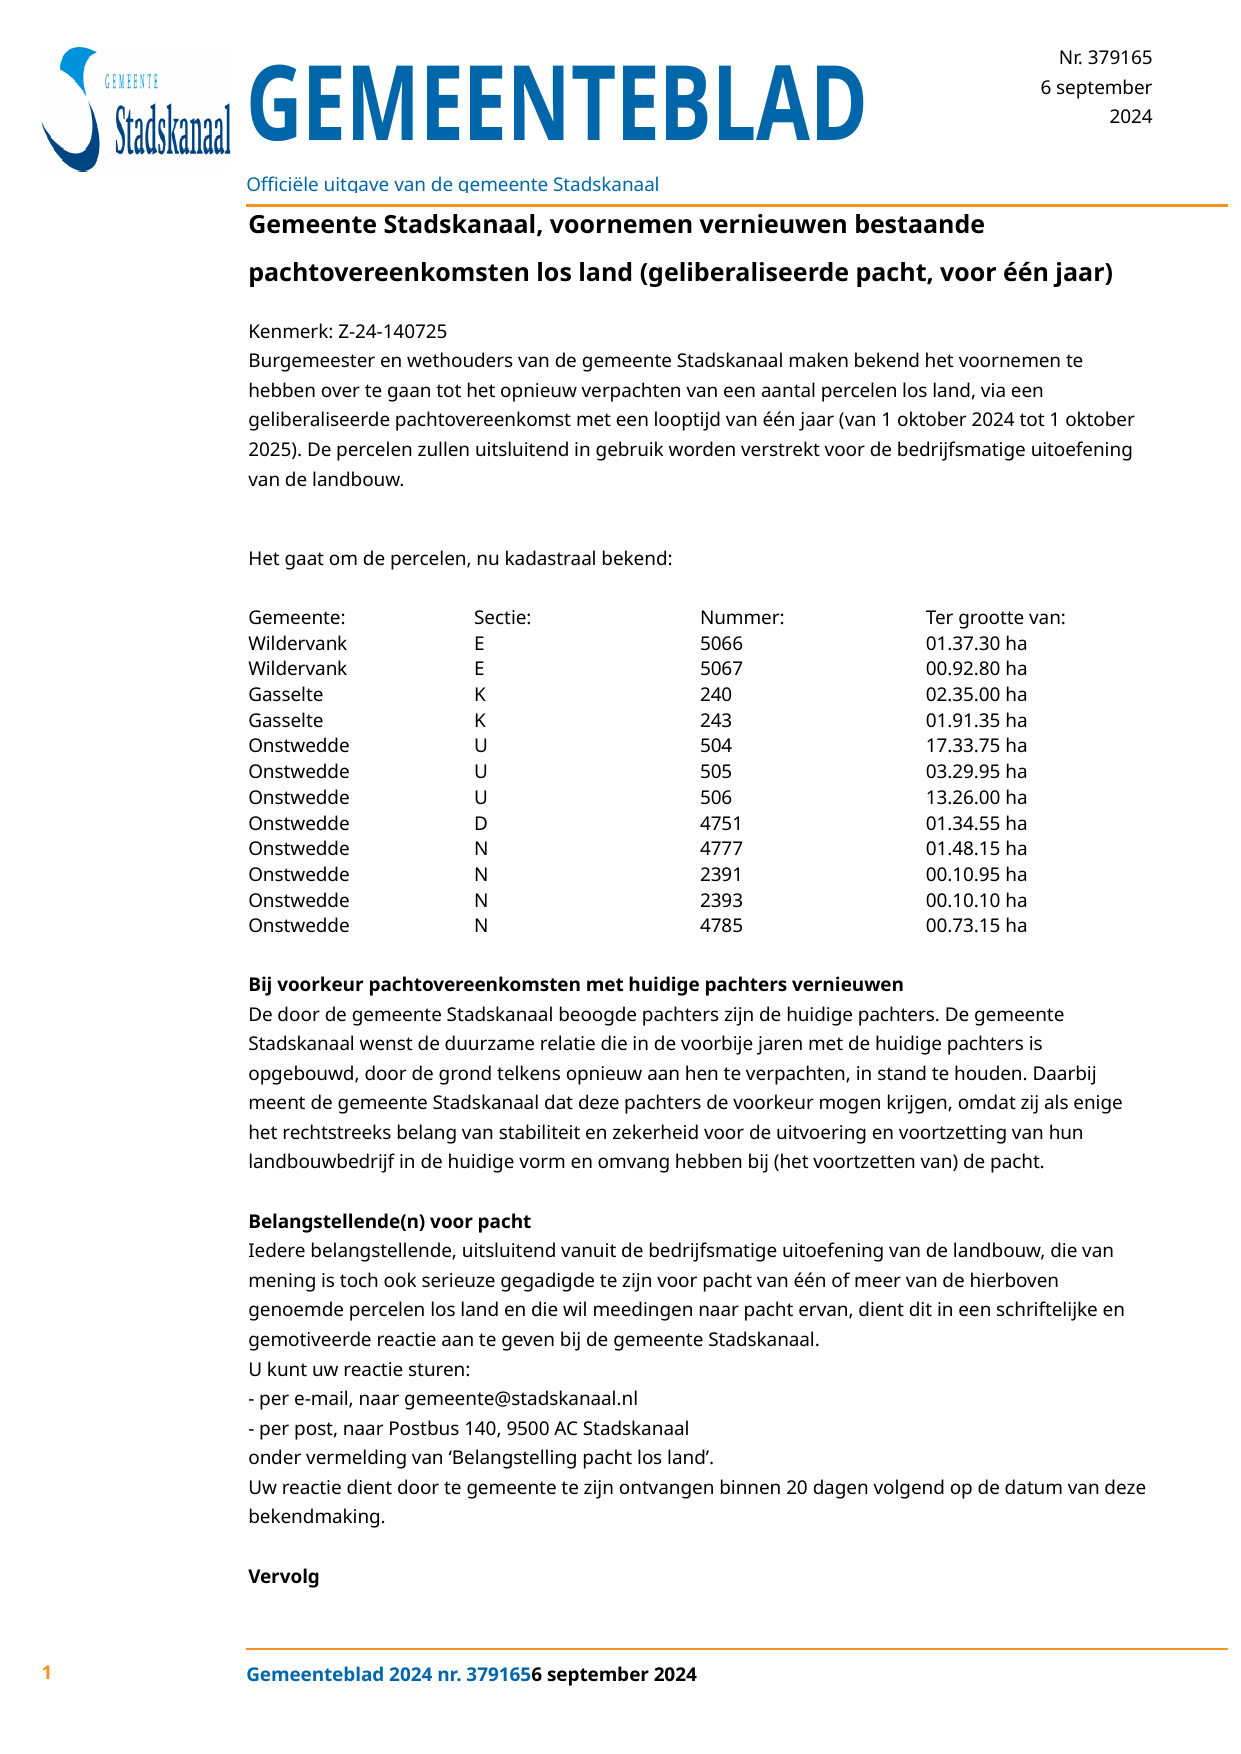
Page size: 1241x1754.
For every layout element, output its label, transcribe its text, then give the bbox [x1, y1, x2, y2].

table_cell N [474, 913, 700, 938]
table_cell Onstwedde [248, 733, 474, 758]
table_cell U [474, 733, 700, 758]
table_cell 504 [700, 733, 926, 758]
table_cell 5067 [700, 655, 926, 681]
picture [41, 47, 231, 172]
table_cell 00.92.80 ha [926, 655, 1152, 681]
table_cell 2391 [700, 861, 926, 887]
table_cell Onstwedde [248, 836, 474, 861]
table_cell N [474, 836, 700, 861]
table_cell Wildervank [248, 655, 474, 681]
text Iedere belangstellende, uitsluitend vanuit de bedrijfsmatige uitoefening van de landbouw, die van mening is toch ook serieuze gegadigde te zijn voor pacht van één of meer van de hierboven genoemde percelen los land en die wil meedingen naar pacht ervan, dient dit in een schriftelijke en gemotiveerde reactie aan te geven bij de gemeente Stadskanaal. [248, 1237, 1152, 1352]
table_cell Onstwedde [248, 758, 474, 784]
table_cell 00.10.95 ha [926, 861, 1152, 887]
text U kunt uw reactie sturen: [248, 1356, 1152, 1382]
table_cell N [474, 887, 700, 913]
table_cell U [474, 784, 700, 810]
table_cell 02.35.00 ha [926, 681, 1152, 707]
table_cell 03.29.95 ha [926, 758, 1152, 784]
table_cell K [474, 681, 700, 707]
table_cell 4751 [700, 810, 926, 836]
table_cell Onstwedde [248, 810, 474, 836]
table_cell 243 [700, 707, 926, 733]
table_cell Onstwedde [248, 887, 474, 913]
table_cell U [474, 758, 700, 784]
table_cell Onstwedde [248, 784, 474, 810]
text - per e-mail, naar gemeente@stadskanaal.nl [248, 1385, 1152, 1411]
table_cell 17.33.75 ha [926, 733, 1152, 758]
table_cell Gasselte [248, 707, 474, 733]
table_cell K [474, 707, 700, 733]
table_cell Onstwedde [248, 913, 474, 938]
table_cell E [474, 630, 700, 655]
text Het gaat om de percelen, nu kadastraal bekend: [248, 545, 1152, 570]
text Vervolg [248, 1563, 1152, 1589]
table_cell D [474, 810, 700, 836]
table_cell 4785 [700, 913, 926, 938]
table_cell 505 [700, 758, 926, 784]
table_cell Wildervank [248, 630, 474, 655]
table_cell 01.91.35 ha [926, 707, 1152, 733]
text Uw reactie dient door te gemeente te zijn ontvangen binnen 20 dagen volgend op de datum van deze bekendmaking. [248, 1474, 1152, 1529]
text - per post, naar Postbus 140, 9500 AC Stadskanaal [248, 1415, 1152, 1441]
table_cell 13.26.00 ha [926, 784, 1152, 810]
text Gemeente Stadskanaal, voornemen vernieuwen bestaande pachtovereenkomsten los land (geliberaliseerde pacht, voor één jaar) [248, 207, 1152, 288]
table_cell 00.73.15 ha [926, 913, 1152, 938]
table_cell 01.34.55 ha [926, 810, 1152, 836]
text onder vermelding van ‘Belangstelling pacht los land’. [248, 1444, 1152, 1470]
table_cell Onstwedde [248, 861, 474, 887]
table_header Nummer: [700, 604, 926, 630]
table_cell E [474, 655, 700, 681]
text De door de gemeente Stadskanaal beoogde pachters zijn de huidige pachters. De gemeente Stadskanaal wenst de duurzame relatie die in de voorbije jaren met de huidige pachters is opgebouwd, door de grond telkens opnieuw aan hen te verpachten, in stand te houden. Daarbij meent de gemeente Stadskanaal dat deze pachters de voorkeur mogen krijgen, omdat zij als enige het rechtstreeks belang van stabiliteit en zekerheid voor de uitvoering en voortzetting van hun landbouwbedrijf in de huidige vorm en omvang hebben bij (het voortzetten van) de pacht. [248, 1001, 1152, 1174]
table_cell 5066 [700, 630, 926, 655]
table_cell 4777 [700, 836, 926, 861]
text Bij voorkeur pachtovereenkomsten met huidige pachters vernieuwen [248, 971, 1152, 997]
text Burgemeester en wethouders van de gemeente Stadskanaal maken bekend het voornemen te hebben over te gaan tot het opnieuw verpachten van een aantal percelen los land, via een geliberaliseerde pachtovereenkomst met een looptijd van één jaar (van 1 oktober 2024 tot 1 oktober 2025). De percelen zullen uitsluitend in gebruik worden verstrekt voor de bedrijfsmatige uitoefening van de landbouw. [248, 347, 1152, 492]
text Kenmerk: Z-24-140725 [248, 318, 1152, 344]
table_cell 506 [700, 784, 926, 810]
text Belangstellende(n) voor pacht [248, 1208, 1152, 1234]
table_cell Gasselte [248, 681, 474, 707]
table_cell 01.37.30 ha [926, 630, 1152, 655]
table_header Gemeente: [248, 604, 474, 630]
table_header Ter grootte van: [926, 604, 1152, 630]
table_cell 01.48.15 ha [926, 836, 1152, 861]
table_cell 240 [700, 681, 926, 707]
table_cell 00.10.10 ha [926, 887, 1152, 913]
table_cell 2393 [700, 887, 926, 913]
table_header Sectie: [474, 604, 700, 630]
table_cell N [474, 861, 700, 887]
